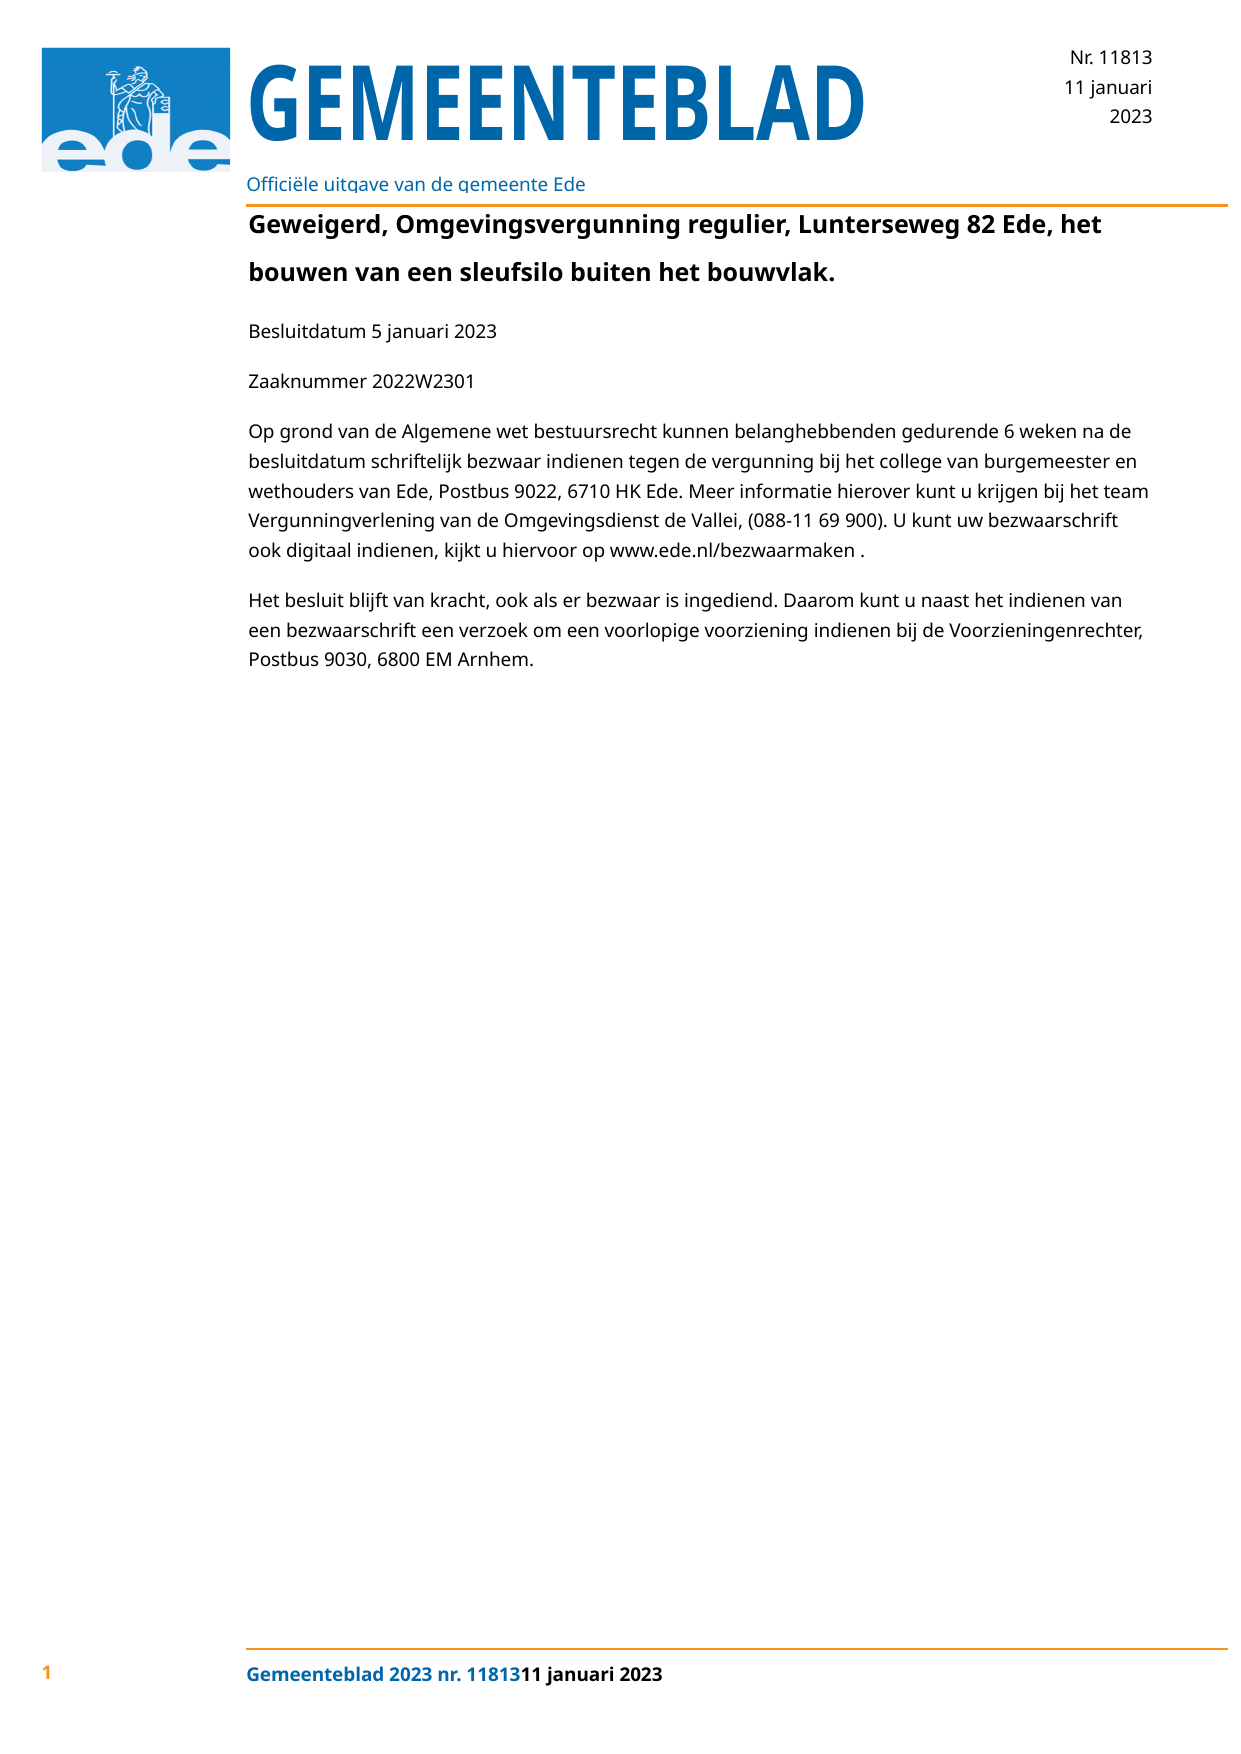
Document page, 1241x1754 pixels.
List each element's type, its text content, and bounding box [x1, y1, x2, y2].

text Het besluit blijft van kracht, ook als er bezwaar is ingediend. Daarom kunt u naast het indienen van een bezwaarschrift een verzoek om een voorlopige voorziening indienen bij de Voorzieningenrechter, Postbus 9030, 6800 EM Arnhem. [248, 587, 1152, 672]
picture [41, 47, 231, 172]
text Op grond van de Algemene wet bestuursrecht kunnen belanghebbenden gedurende 6 weken na de besluitdatum schriftelijk bezwaar indienen tegen de vergunning bij het college van burgemeester en wethouders van Ede, Postbus 9022, 6710 HK Ede. Meer informatie hierover kunt u krijgen bij het team Vergunningverlening van de Omgevingsdienst de Vallei, (088-11 69 900). U kunt uw bezwaarschrift ook digitaal indienen, kijkt u hiervoor op www.ede.nl/bezwaarmaken . [248, 419, 1152, 563]
text Zaaknummer 2022W2301 [248, 368, 1152, 394]
text Geweigerd, Omgevingsvergunning regulier, Lunterseweg 82 Ede, het bouwen van een sleufsilo buiten het bouwvlak. [248, 207, 1152, 288]
text Besluitdatum 5 januari 2023 [248, 318, 1152, 344]
